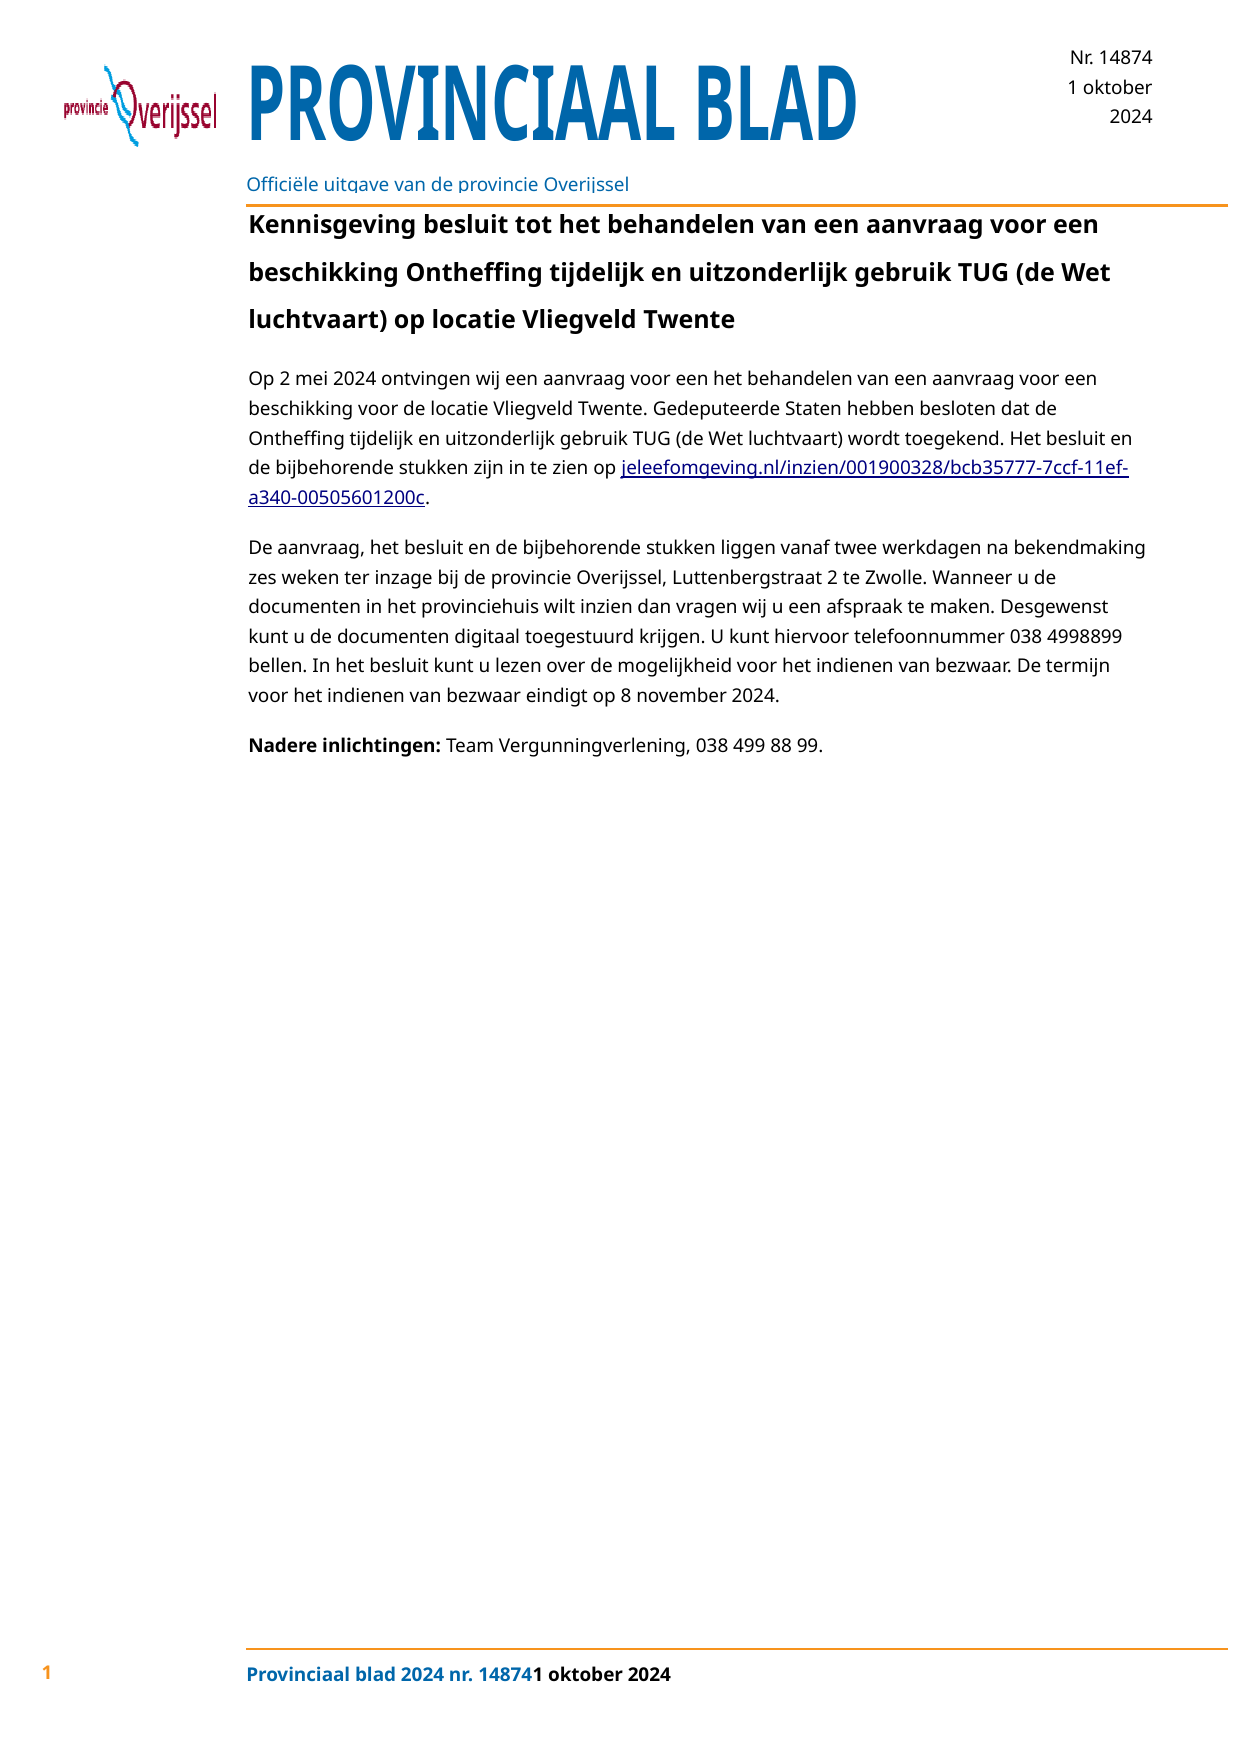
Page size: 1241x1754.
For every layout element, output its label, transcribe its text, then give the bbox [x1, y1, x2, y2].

picture [41, 47, 231, 172]
text Kennisgeving besluit tot het behandelen van een aanvraag voor een beschikking Ontheffing tijdelijk en uitzonderlijk gebruik TUG (de Wet luchtvaart) op locatie Vliegveld Twente [248, 207, 1152, 336]
text Nadere inlichtingen: Team Vergunningverlening, 038 499 88 99. [248, 733, 1152, 758]
text De aanvraag, het besluit en de bijbehorende stukken liggen vanaf twee werkdagen na bekendmaking zes weken ter inzage bij de provincie Overijssel, Luttenbergstraat 2 te Zwolle. Wanneer u de documenten in het provinciehuis wilt inzien dan vragen wij u een afspraak te maken. Desgewenst kunt u de documenten digitaal toegestuurd krijgen. U kunt hiervoor telefoonnummer 038 4998899 bellen. In het besluit kunt u lezen over de mogelijkheid voor het indienen van bezwaar. De termijn voor het indienen van bezwaar eindigt op 8 november 2024. [248, 534, 1152, 708]
text Op 2 mei 2024 ontvingen wij een aanvraag voor een het behandelen van een aanvraag voor een beschikking voor de locatie Vliegveld Twente. Gedeputeerde Staten hebben besloten dat de Ontheffing tijdelijk en uitzonderlijk gebruik TUG (de Wet luchtvaart) wordt toegekend. Het besluit en de bijbehorende stukken zijn in te zien op jeleefomgeving.nl/inzien/001900328/bcb35777-7ccf-11ef-a340-00505601200c. [248, 366, 1152, 509]
